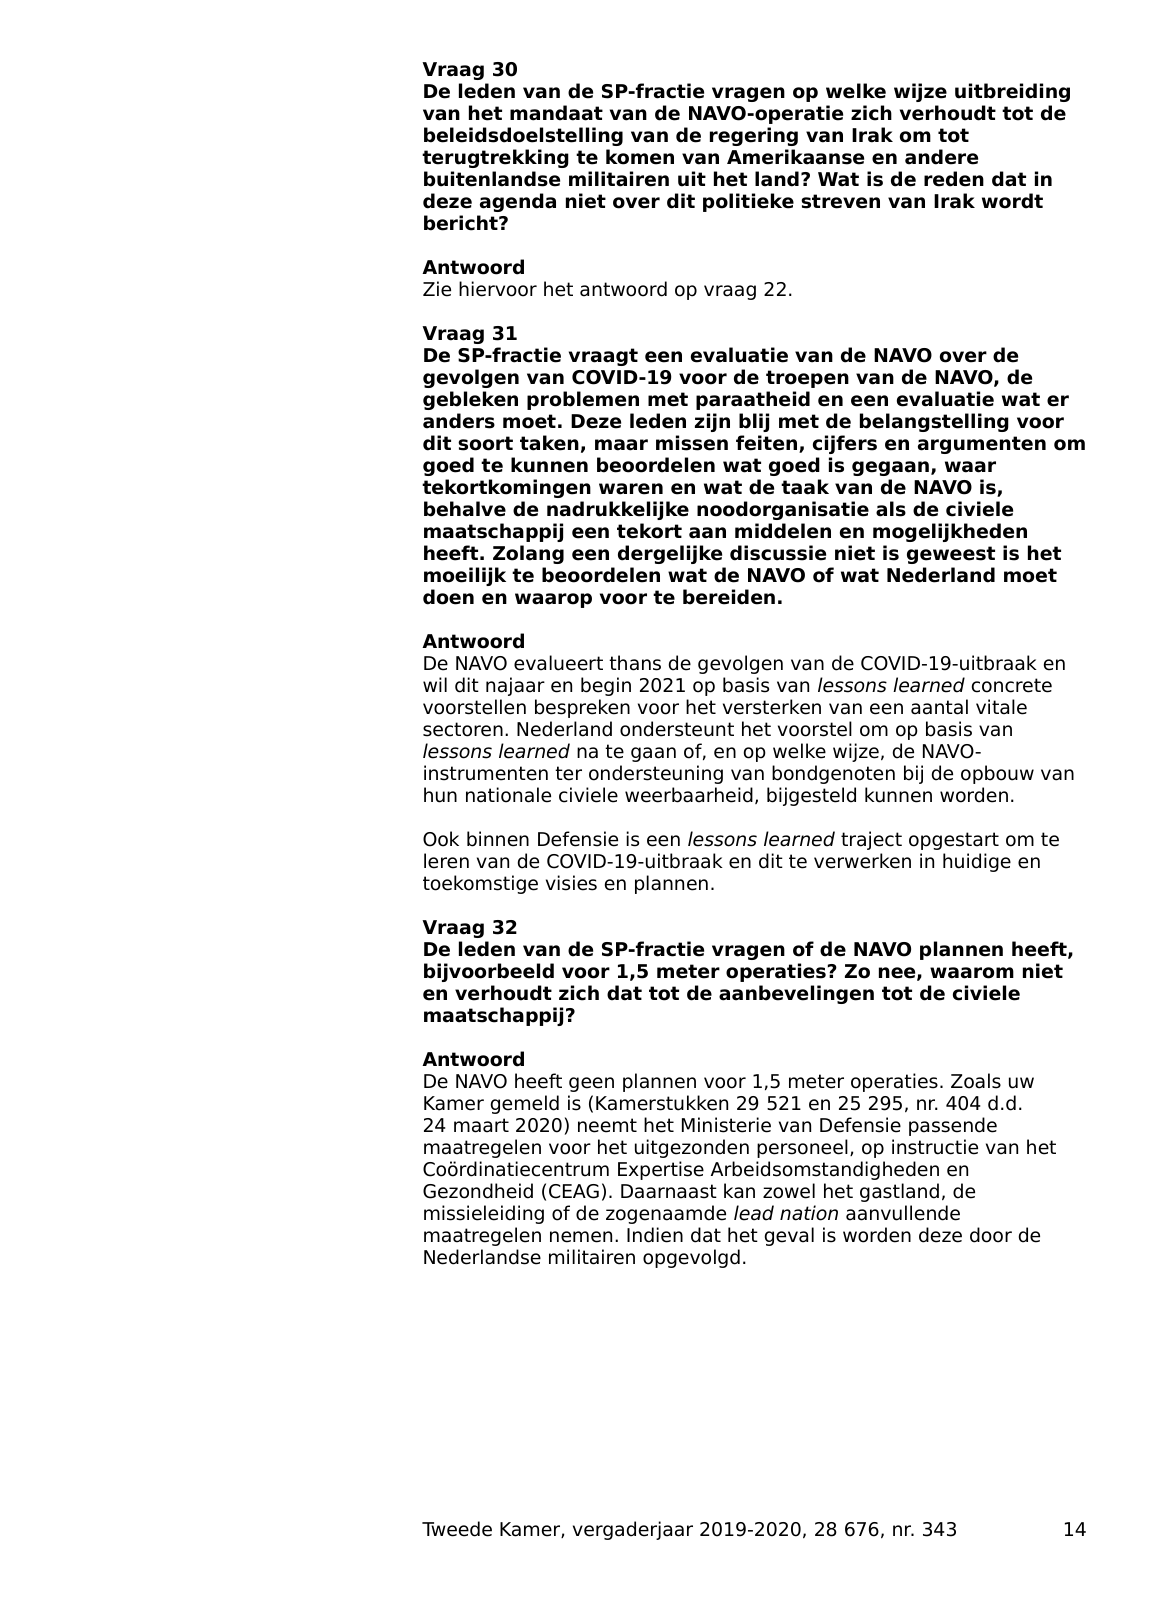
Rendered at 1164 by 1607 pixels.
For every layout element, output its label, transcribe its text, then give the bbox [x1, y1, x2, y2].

text Vraag 31 [422, 323, 1087, 345]
text Vraag 30 [422, 59, 1087, 81]
text De NAVO evalueert thans de gevolgen van de COVID-19-uitbraak en wil dit najaar en begin 2021 op basis van lessons learned concrete voorstellen bespreken voor het versterken van een aantal vitale sectoren. Nederland ondersteunt het voorstel om op basis van lessons learned na te gaan of, en op welke wijze, de NAVO-instrumenten ter ondersteuning van bondgenoten bij de opbouw van hun nationale civiele weerbaarheid, bijgesteld kunnen worden. [422, 653, 1087, 807]
text Ook binnen Defensie is een lessons learned traject opgestart om te leren van de COVID-19-uitbraak en dit te verwerken in huidige en toekomstige visies en plannen. [422, 829, 1087, 895]
text De leden van de SP-fractie vragen of de NAVO plannen heeft, bijvoorbeeld voor 1,5 meter operaties? Zo nee, waarom niet en verhoudt zich dat tot de aanbevelingen tot de civiele maatschappij? [422, 939, 1087, 1027]
text Vraag 32 [422, 917, 1087, 939]
text De leden van de SP-fractie vragen op welke wijze uitbreiding van het mandaat van de NAVO-operatie zich verhoudt tot de beleidsdoelstelling van de regering van Irak om tot terugtrekking te komen van Amerikaanse en andere buitenlandse militairen uit het land? Wat is de reden dat in deze agenda niet over dit politieke streven van Irak wordt bericht? [422, 81, 1087, 235]
text De NAVO heeft geen plannen voor 1,5 meter operaties. Zoals uw Kamer gemeld is (Kamerstukken 29 521 en 25 295, nr. 404 d.d. 24 maart 2020) neemt het Ministerie van Defensie passende maatregelen voor het uitgezonden personeel, op instructie van het Coördinatiecentrum Expertise Arbeidsomstandigheden en Gezondheid (CEAG). Daarnaast kan zowel het gastland, de missieleiding of de zogenaamde lead nation aanvullende maatregelen nemen. Indien dat het geval is worden deze door de Nederlandse militairen opgevolgd. [422, 1071, 1087, 1269]
text Antwoord [422, 1049, 1087, 1071]
text Zie hiervoor het antwoord op vraag 22. [422, 279, 1087, 301]
text Antwoord [422, 631, 1087, 653]
text Antwoord [422, 257, 1087, 279]
text De SP-fractie vraagt een evaluatie van de NAVO over de gevolgen van COVID-19 voor de troepen van de NAVO, de gebleken problemen met paraatheid en een evaluatie wat er anders moet. Deze leden zijn blij met de belangstelling voor dit soort taken, maar missen feiten, cijfers en argumenten om goed te kunnen beoordelen wat goed is gegaan, waar tekortkomingen waren en wat de taak van de NAVO is, behalve de nadrukkelijke noodorganisatie als de civiele maatschappij een tekort aan middelen en mogelijkheden heeft. Zolang een dergelijke discussie niet is geweest is het moeilijk te beoordelen wat de NAVO of wat Nederland moet doen en waarop voor te bereiden. [422, 345, 1087, 609]
